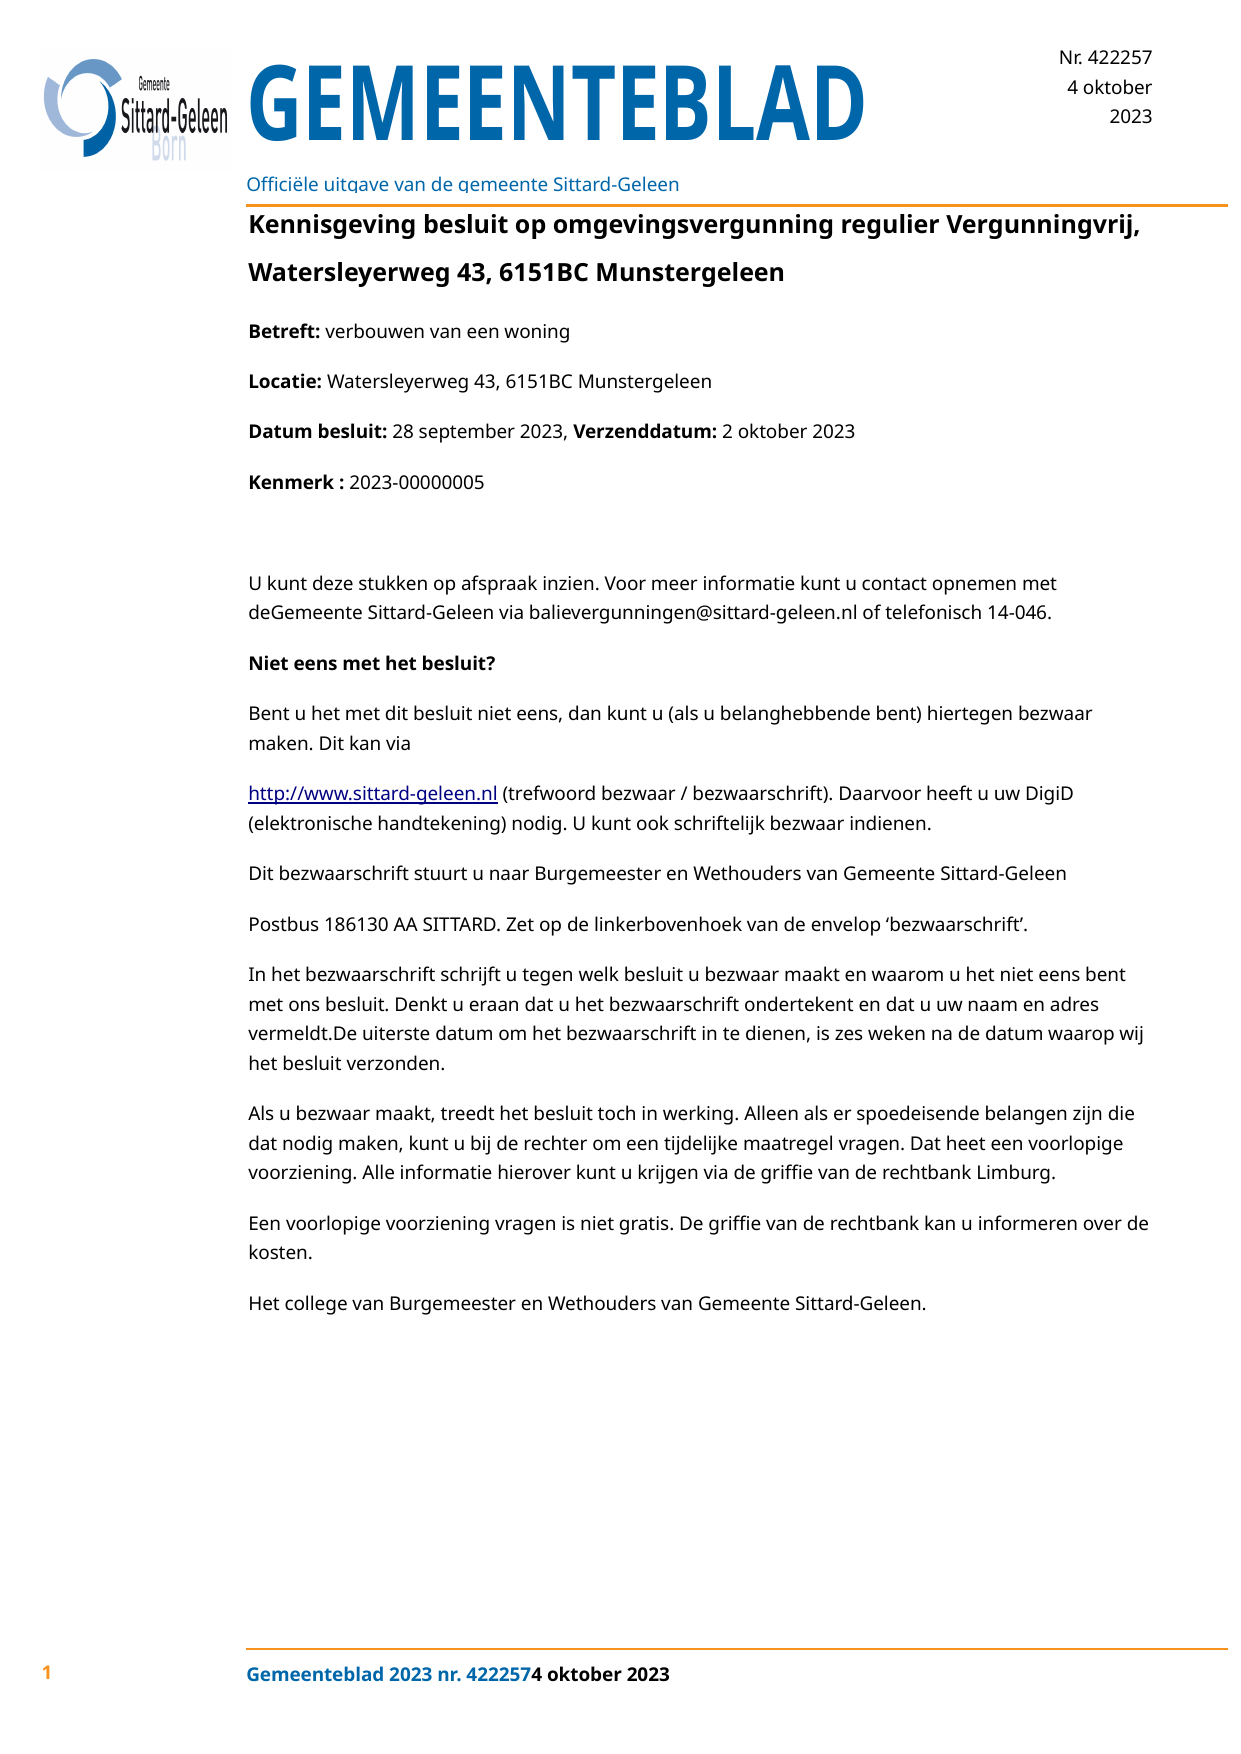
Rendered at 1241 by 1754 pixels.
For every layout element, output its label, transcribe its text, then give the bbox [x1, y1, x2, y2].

text Locatie: Watersleyerweg 43, 6151BC Munstergeleen [248, 368, 1152, 394]
text Niet eens met het besluit? [248, 650, 1152, 676]
text Betreft: verbouwen van een woning [248, 318, 1152, 344]
text Postbus 186130 AA SITTARD. Zet op de linkerbovenhoek van de envelop ‘bezwaarschrift’. [248, 911, 1152, 937]
text Een voorlopige voorziening vragen is niet gratis. De griffie van de rechtbank kan u informeren over de kosten. [248, 1210, 1152, 1265]
text Het college van Burgemeester en Wethouders van Gemeente Sittard-Geleen. [248, 1290, 1152, 1316]
picture [41, 47, 231, 172]
text Kennisgeving besluit op omgevingsvergunning regulier Vergunningvrij, Watersleyerweg 43, 6151BC Munstergeleen [248, 207, 1152, 288]
text Bent u het met dit besluit niet eens, dan kunt u (als u belanghebbende bent) hiertegen bezwaar maken. Dit kan via [248, 700, 1152, 756]
text Kenmerk : 2023-00000005 [248, 469, 1152, 495]
text http://www.sittard-geleen.nl (trefwoord bezwaar / bezwaarschrift). Daarvoor heeft u uw DigiD (elektronische handtekening) nodig. U kunt ook schriftelijk bezwaar indienen. [248, 780, 1152, 836]
text Als u bezwaar maakt, treedt het besluit toch in werking. Alleen als er spoedeisende belangen zijn die dat nodig maken, kunt u bij de rechter om een tijdelijke maatregel vragen. Dat heet een voorlopige voorziening. Alle informatie hierover kunt u krijgen via de griffie van de rechtbank Limburg. [248, 1100, 1152, 1185]
text U kunt deze stukken op afspraak inzien. Voor meer informatie kunt u contact opnemen met deGemeente Sittard-Geleen via balievergunningen@sittard-geleen.nl of telefonisch 14-046. [248, 570, 1152, 625]
text In het bezwaarschrift schrijft u tegen welk besluit u bezwaar maakt en waarom u het niet eens bent met ons besluit. Denkt u eraan dat u het bezwaarschrift ondertekent en dat u uw naam en adres vermeldt.De uiterste datum om het bezwaarschrift in te dienen, is zes weken na de datum waarop wij het besluit verzonden. [248, 961, 1152, 1076]
text Datum besluit: 28 september 2023, Verzenddatum: 2 oktober 2023 [248, 419, 1152, 444]
text Dit bezwaarschrift stuurt u naar Burgemeester en Wethouders van Gemeente Sittard-Geleen [248, 860, 1152, 886]
